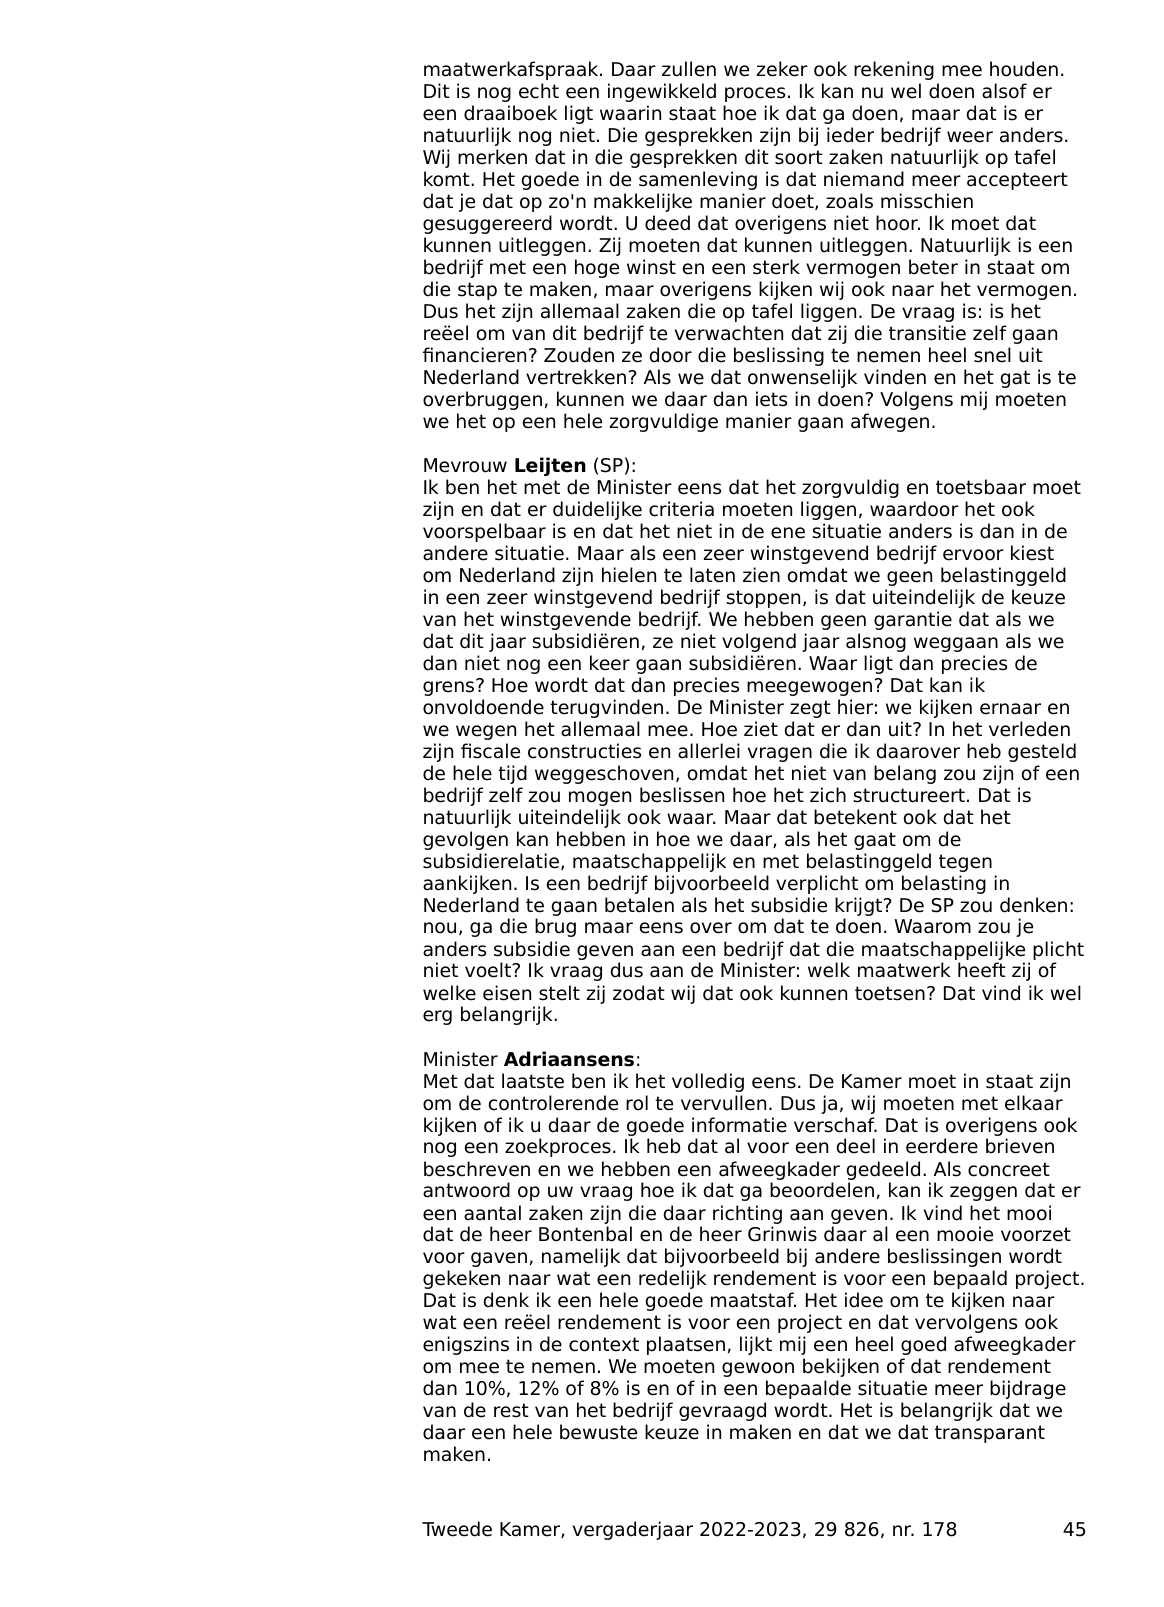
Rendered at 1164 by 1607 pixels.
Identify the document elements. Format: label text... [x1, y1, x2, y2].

text maatwerkafspraak. Daar zullen we zeker ook rekening mee houden. Dit is nog echt een ingewikkeld proces. Ik kan nu wel doen alsof er een draaiboek ligt waarin staat hoe ik dat ga doen, maar dat is er natuurlijk nog niet. Die gesprekken zijn bij ieder bedrijf weer anders. Wij merken dat in die gesprekken dit soort zaken natuurlijk op tafel komt. Het goede in de samenleving is dat niemand meer accepteert dat je dat op zo'n makkelijke manier doet, zoals misschien gesuggereerd wordt. U deed dat overigens niet hoor. Ik moet dat kunnen uitleggen. Zij moeten dat kunnen uitleggen. Natuurlijk is een bedrijf met een hoge winst en een sterk vermogen beter in staat om die stap te maken, maar overigens kijken wij ook naar het vermogen. Dus het zijn allemaal zaken die op tafel liggen. De vraag is: is het reëel om van dit bedrijf te verwachten dat zij die transitie zelf gaan financieren? Zouden ze door die beslissing te nemen heel snel uit Nederland vertrekken? Als we dat onwenselijk vinden en het gat is te overbruggen, kunnen we daar dan iets in doen? Volgens mij moeten we het op een hele zorgvuldige manier gaan afwegen. [422, 59, 1087, 433]
text Minister Adriaansens: [422, 1048, 1087, 1071]
text Ik ben het met de Minister eens dat het zorgvuldig en toetsbaar moet zijn en dat er duidelijke criteria moeten liggen, waardoor het ook voorspelbaar is en dat het niet in de ene situatie anders is dan in de andere situatie. Maar als een zeer winstgevend bedrijf ervoor kiest om Nederland zijn hielen te laten zien omdat we geen belastinggeld in een zeer winstgevend bedrijf stoppen, is dat uiteindelijk de keuze van het winstgevende bedrijf. We hebben geen garantie dat als we dat dit jaar subsidiëren, ze niet volgend jaar alsnog weggaan als we dan niet nog een keer gaan subsidiëren. Waar ligt dan precies de grens? Hoe wordt dat dan precies meegewogen? Dat kan ik onvoldoende terugvinden. De Minister zegt hier: we kijken ernaar en we wegen het allemaal mee. Hoe ziet dat er dan uit? In het verleden zijn fiscale constructies en allerlei vragen die ik daarover heb gesteld de hele tijd weggeschoven, omdat het niet van belang zou zijn of een bedrijf zelf zou mogen beslissen hoe het zich structureert. Dat is natuurlijk uiteindelijk ook waar. Maar dat betekent ook dat het gevolgen kan hebben in hoe we daar, als het gaat om de subsidierelatie, maatschappelijk en met belastinggeld tegen aankijken. Is een bedrijf bijvoorbeeld verplicht om belasting in Nederland te gaan betalen als het subsidie krijgt? De SP zou denken: nou, ga die brug maar eens over om dat te doen. Waarom zou je anders subsidie geven aan een bedrijf dat die maatschappelijke plicht niet voelt? Ik vraag dus aan de Minister: welk maatwerk heeft zij of welke eisen stelt zij zodat wij dat ook kunnen toetsen? Dat vind ik wel erg belangrijk. [422, 477, 1087, 1026]
text Met dat laatste ben ik het volledig eens. De Kamer moet in staat zijn om de controlerende rol te vervullen. Dus ja, wij moeten met elkaar kijken of ik u daar de goede informatie verschaf. Dat is overigens ook nog een zoekproces. Ik heb dat al voor een deel in eerdere brieven beschreven en we hebben een afweegkader gedeeld. Als concreet antwoord op uw vraag hoe ik dat ga beoordelen, kan ik zeggen dat er een aantal zaken zijn die daar richting aan geven. Ik vind het mooi dat de heer Bontenbal en de heer Grinwis daar al een mooie voorzet voor gaven, namelijk dat bijvoorbeeld bij andere beslissingen wordt gekeken naar wat een redelijk rendement is voor een bepaald project. Dat is denk ik een hele goede maatstaf. Het idee om te kijken naar wat een reëel rendement is voor een project en dat vervolgens ook enigszins in de context plaatsen, lijkt mij een heel goed afweegkader om mee te nemen. We moeten gewoon bekijken of dat rendement dan 10%, 12% of 8% is en of in een bepaalde situatie meer bijdrage van de rest van het bedrijf gevraagd wordt. Het is belangrijk dat we daar een hele bewuste keuze in maken en dat we dat transparant maken. [422, 1071, 1087, 1466]
text Mevrouw Leijten (SP): [422, 455, 1087, 477]
